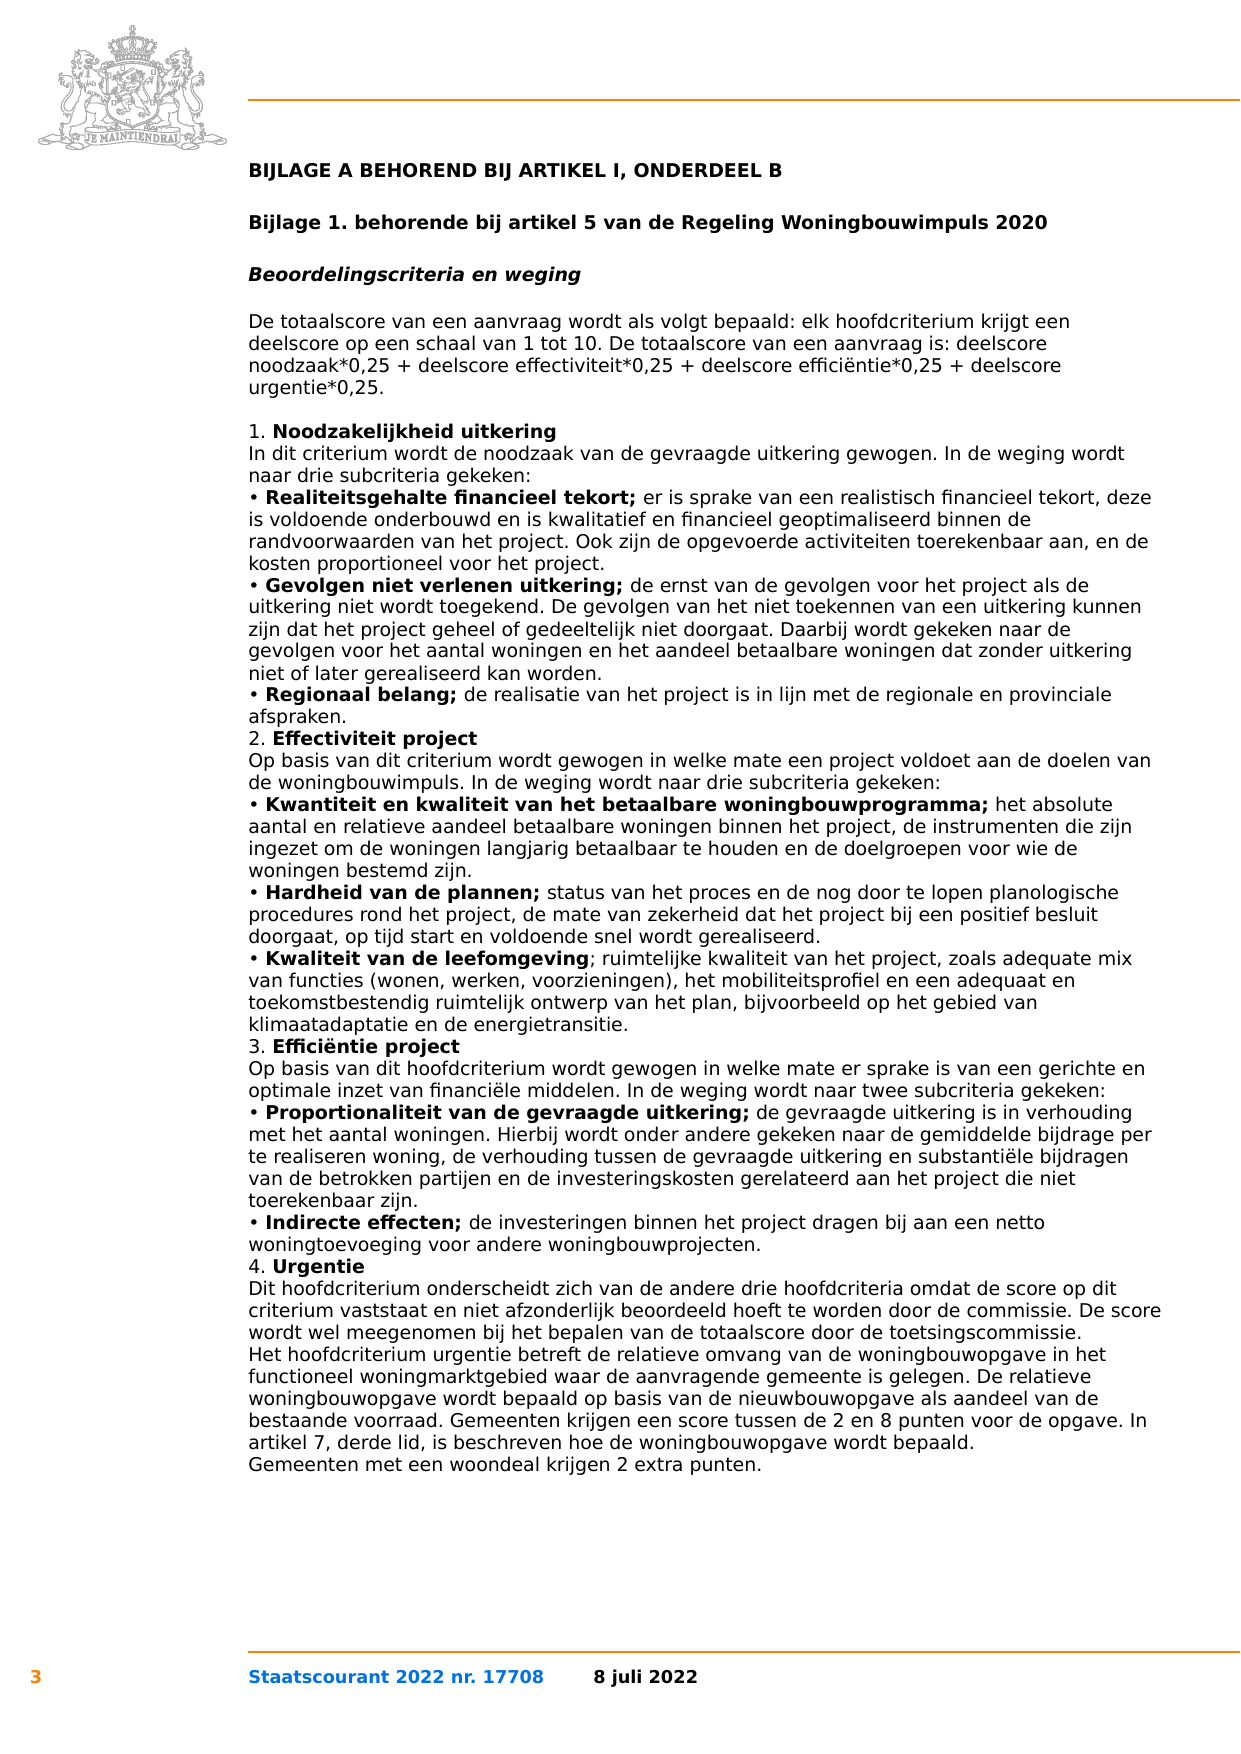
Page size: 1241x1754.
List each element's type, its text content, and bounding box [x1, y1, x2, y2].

text 3. Efficiëntie project [248, 1036, 1163, 1058]
subtitle Beoordelingscriteria en weging [248, 264, 1163, 286]
text • Regionaal belang; de realisatie van het project is in lijn met de regionale en provinciale afspraken. [248, 684, 1163, 728]
text • Realiteitsgehalte financieel tekort; er is sprake van een realistisch financieel tekort, deze is voldoende onderbouwd en is kwalitatief en financieel geoptimaliseerd binnen de randvoorwaarden van het project. Ook zijn de opgevoerde activiteiten toerekenbaar aan, en de kosten proportioneel voor het project. [248, 487, 1163, 574]
text Op basis van dit hoofdcriterium wordt gewogen in welke mate er sprake is van een gerichte en optimale inzet van financiële middelen. In de weging wordt naar twee subcriteria gekeken: [248, 1058, 1163, 1102]
picture [38, 25, 227, 150]
text • Kwantiteit en kwaliteit van het betaalbare woningbouwprogramma; het absolute aantal en relatieve aandeel betaalbare woningen binnen het project, de instrumenten die zijn ingezet om de woningen langjarig betaalbaar te houden en de doelgroepen voor wie de woningen bestemd zijn. [248, 794, 1163, 882]
text 4. Urgentie [248, 1256, 1163, 1278]
text Op basis van dit criterium wordt gewogen in welke mate een project voldoet aan de doelen van de woningbouwimpuls. In de weging wordt naar drie subcriteria gekeken: [248, 750, 1163, 794]
text De totaalscore van een aanvraag wordt als volgt bepaald: elk hoofdcriterium krijgt een deelscore op een schaal van 1 tot 10. De totaalscore van een aanvraag is: deelscore noodzaak*0,25 + deelscore effectiviteit*0,25 + deelscore efficiëntie*0,25 + deelscore urgentie*0,25. [248, 311, 1163, 399]
text Het hoofdcriterium urgentie betreft de relatieve omvang van de woningbouwopgave in het functioneel woningmarktgebied waar de aanvragende gemeente is gelegen. De relatieve woningbouwopgave wordt bepaald op basis van de nieuwbouwopgave als aandeel van de bestaande voorraad. Gemeenten krijgen een score tussen de 2 en 8 punten voor de opgave. In artikel 7, derde lid, is beschreven hoe de woningbouwopgave wordt bepaald. [248, 1344, 1163, 1454]
text Gemeenten met een woondeal krijgen 2 extra punten. [248, 1454, 1163, 1476]
text Dit hoofdcriterium onderscheidt zich van de andere drie hoofdcriteria omdat de score op dit criterium vaststaat en niet afzonderlijk beoordeeld hoeft te worden door de commissie. De score wordt wel meegenomen bij het bepalen van de totaalscore door de toetsingscommissie. [248, 1278, 1163, 1344]
text • Kwaliteit van de leefomgeving; ruimtelijke kwaliteit van het project, zoals adequate mix van functies (wonen, werken, voorzieningen), het mobiliteitsprofiel en een adequaat en toekomstbestendig ruimtelijk ontwerp van het plan, bijvoorbeeld op het gebied van klimaatadaptatie en de energietransitie. [248, 948, 1163, 1036]
subtitle Bijlage 1. behorende bij artikel 5 van de Regeling Woningbouwimpuls 2020 [248, 212, 1163, 234]
text In dit criterium wordt de noodzaak van de gevraagde uitkering gewogen. In de weging wordt naar drie subcriteria gekeken: [248, 443, 1163, 487]
text • Gevolgen niet verlenen uitkering; de ernst van de gevolgen voor het project als de uitkering niet wordt toegekend. De gevolgen van het niet toekennen van een uitkering kunnen zijn dat het project geheel of gedeeltelijk niet doorgaat. Daarbij wordt gekeken naar de gevolgen voor het aantal woningen en het aandeel betaalbare woningen dat zonder uitkering niet of later gerealiseerd kan worden. [248, 574, 1163, 684]
text 1. Noodzakelijkheid uitkering [248, 421, 1163, 443]
text • Proportionaliteit van de gevraagde uitkering; de gevraagde uitkering is in verhouding met het aantal woningen. Hierbij wordt onder andere gekeken naar de gemiddelde bijdrage per te realiseren woning, de verhouding tussen de gevraagde uitkering en substantiële bijdragen van de betrokken partijen en de investeringskosten gerelateerd aan het project die niet toerekenbaar zijn. [248, 1102, 1163, 1212]
text • Hardheid van de plannen; status van het proces en de nog door te lopen planologische procedures rond het project, de mate van zekerheid dat het project bij een positief besluit doorgaat, op tijd start en voldoende snel wordt gerealiseerd. [248, 882, 1163, 948]
text 2. Effectiviteit project [248, 728, 1163, 750]
subtitle BIJLAGE A BEHOREND BIJ ARTIKEL I, ONDERDEEL B [248, 160, 1163, 182]
text • Indirecte effecten; de investeringen binnen het project dragen bij aan een netto woningtoevoeging voor andere woningbouwprojecten. [248, 1212, 1163, 1256]
